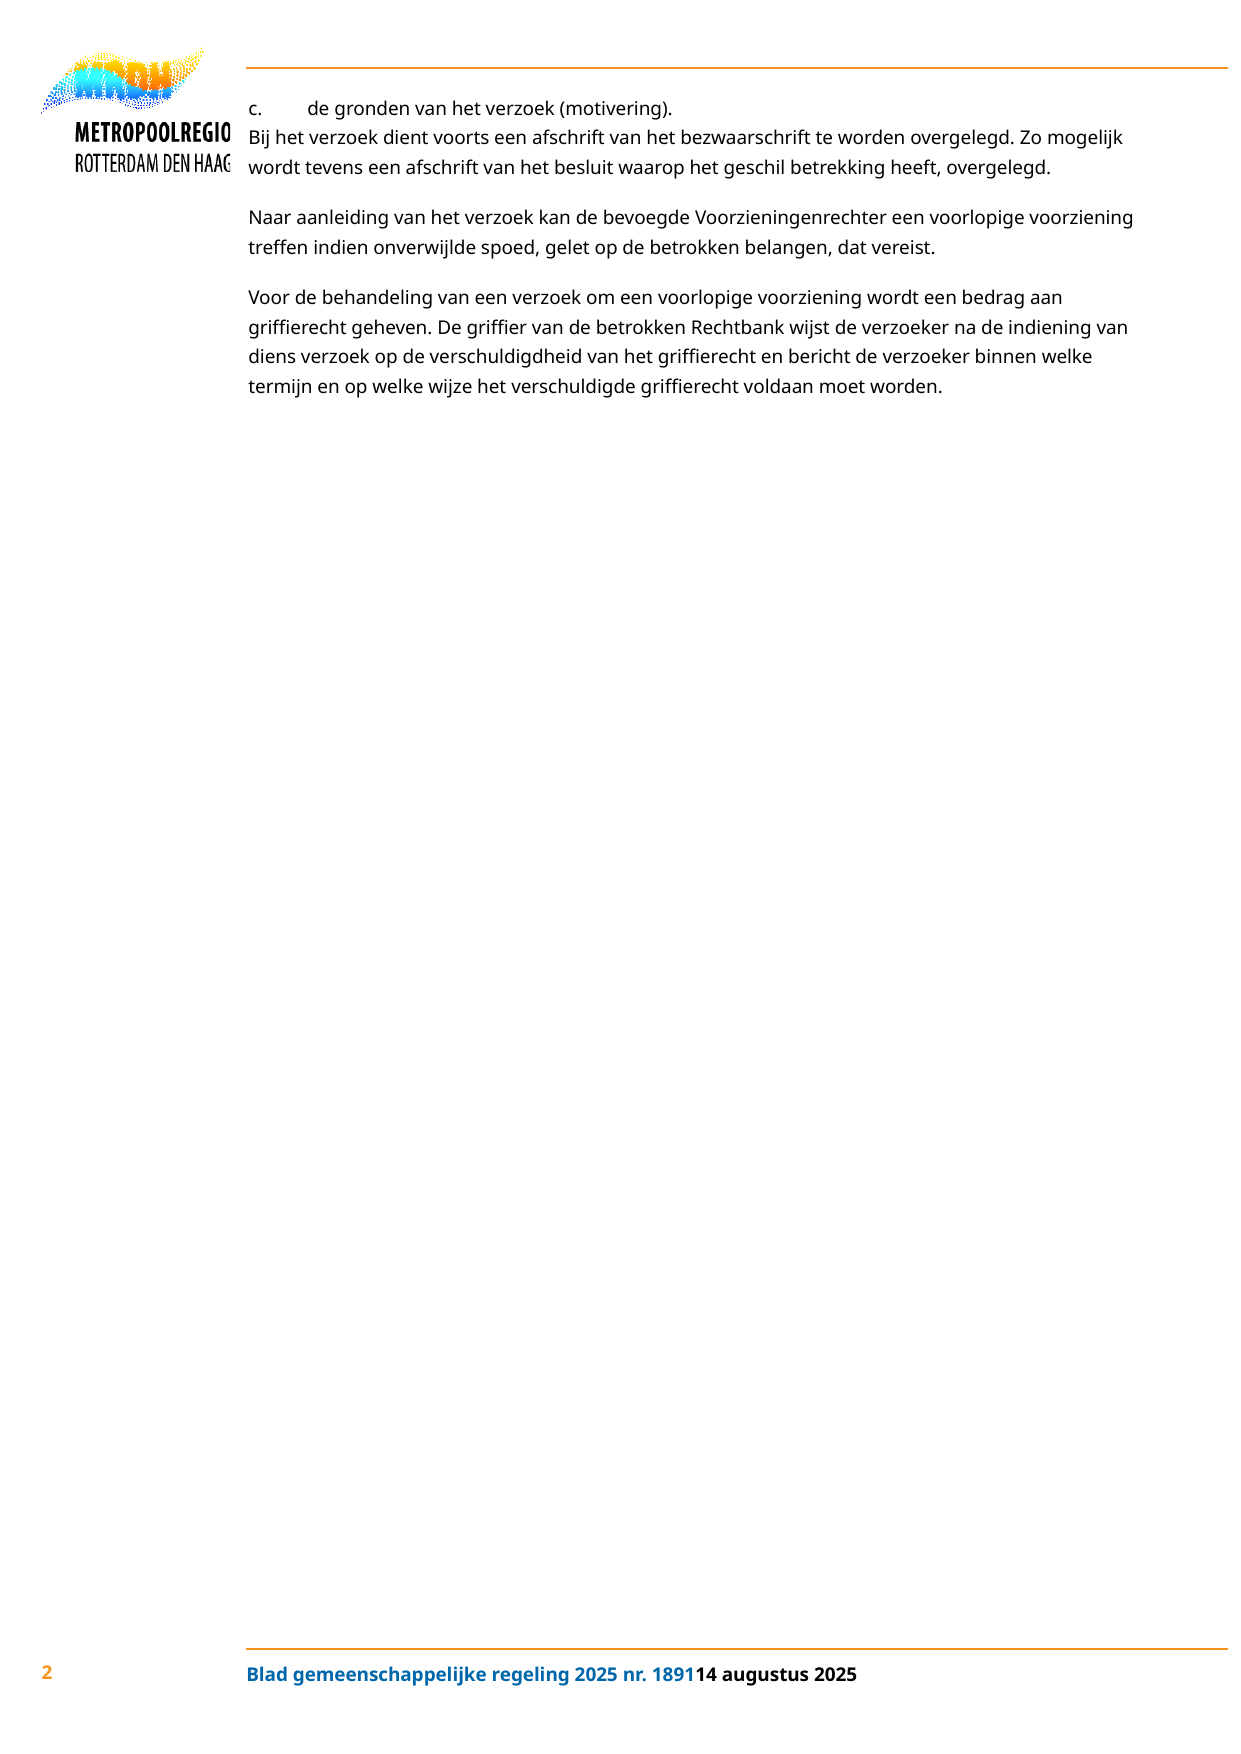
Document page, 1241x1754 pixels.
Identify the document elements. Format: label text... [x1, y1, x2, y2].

picture [41, 47, 231, 172]
text Naar aanleiding van het verzoek kan de bevoegde Voorzieningenrechter een voorlopige voorziening treffen indien onverwijlde spoed, gelet op de betrokken belangen, dat vereist. [248, 204, 1152, 260]
text Bij het verzoek dient voorts een afschrift van het bezwaarschrift te worden overgelegd. Zo mogelijk wordt tevens een afschrift van het besluit waarop het geschil betrekking heeft, overgelegd. [248, 124, 1152, 180]
list de gronden van het verzoek (motivering). [248, 95, 1152, 121]
text Voor de behandeling van een verzoek om een voorlopige voorziening wordt een bedrag aan griffierecht geheven. De griffier van de betrokken Rechtbank wijst de verzoeker na de indiening van diens verzoek op de verschuldigdheid van het griffierecht en bericht de verzoeker binnen welke termijn en op welke wijze het verschuldigde griffierecht voldaan moet worden. [248, 284, 1152, 399]
